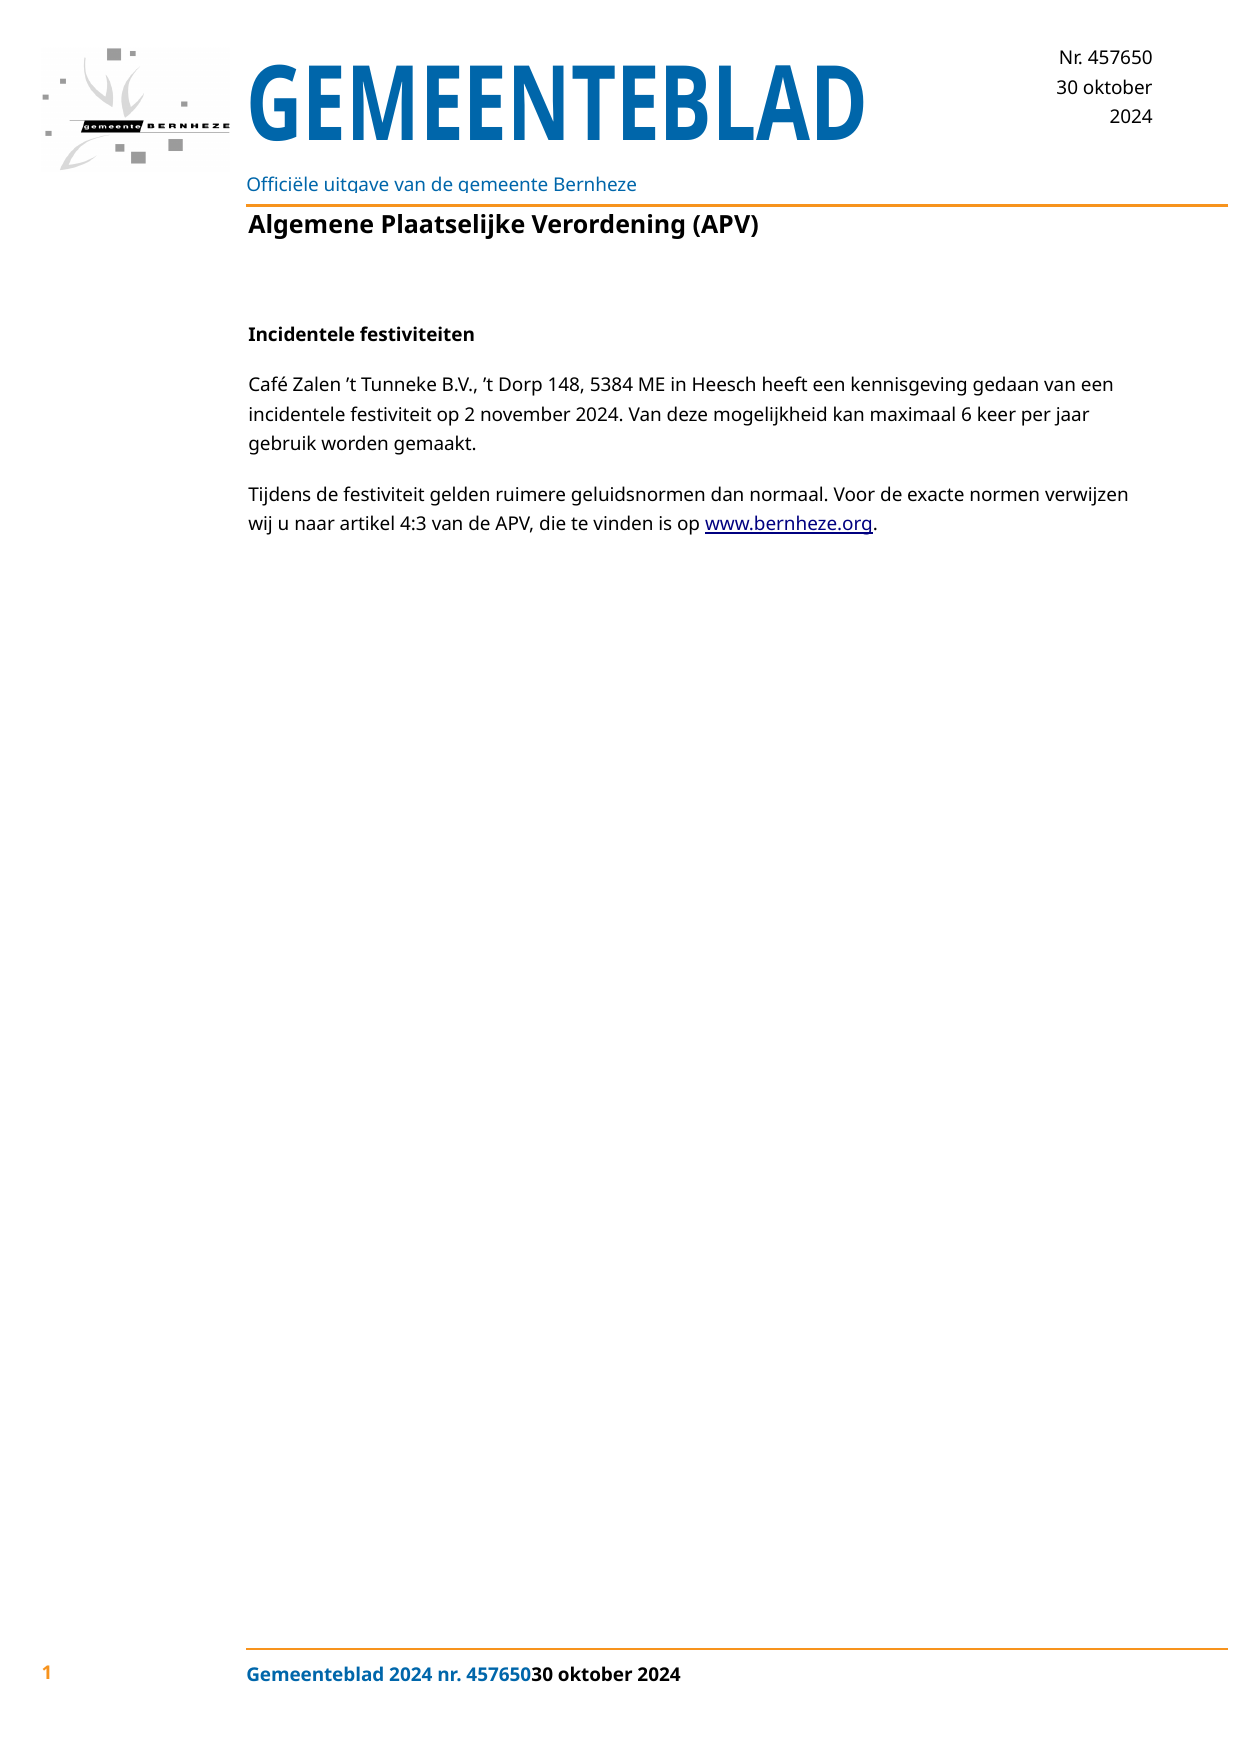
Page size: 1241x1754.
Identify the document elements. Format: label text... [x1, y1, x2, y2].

text Tijdens de festiviteit gelden ruimere geluidsnormen dan normaal. Voor de exacte normen verwijzen wij u naar artikel 4:3 van de APV, die te vinden is op www.bernheze.org. [248, 481, 1152, 536]
picture [41, 47, 231, 172]
text Café Zalen ’t Tunneke B.V., ’t Dorp 148, 5384 ME in Heesch heeft een kennisgeving gedaan van een incidentele festiviteit op 2 november 2024. Van deze mogelijkheid kan maximaal 6 keer per jaar gebruik worden gemaakt. [248, 371, 1152, 456]
text Incidentele festiviteiten [248, 321, 1152, 346]
text Algemene Plaatselijke Verordening (APV) [248, 207, 1152, 241]
